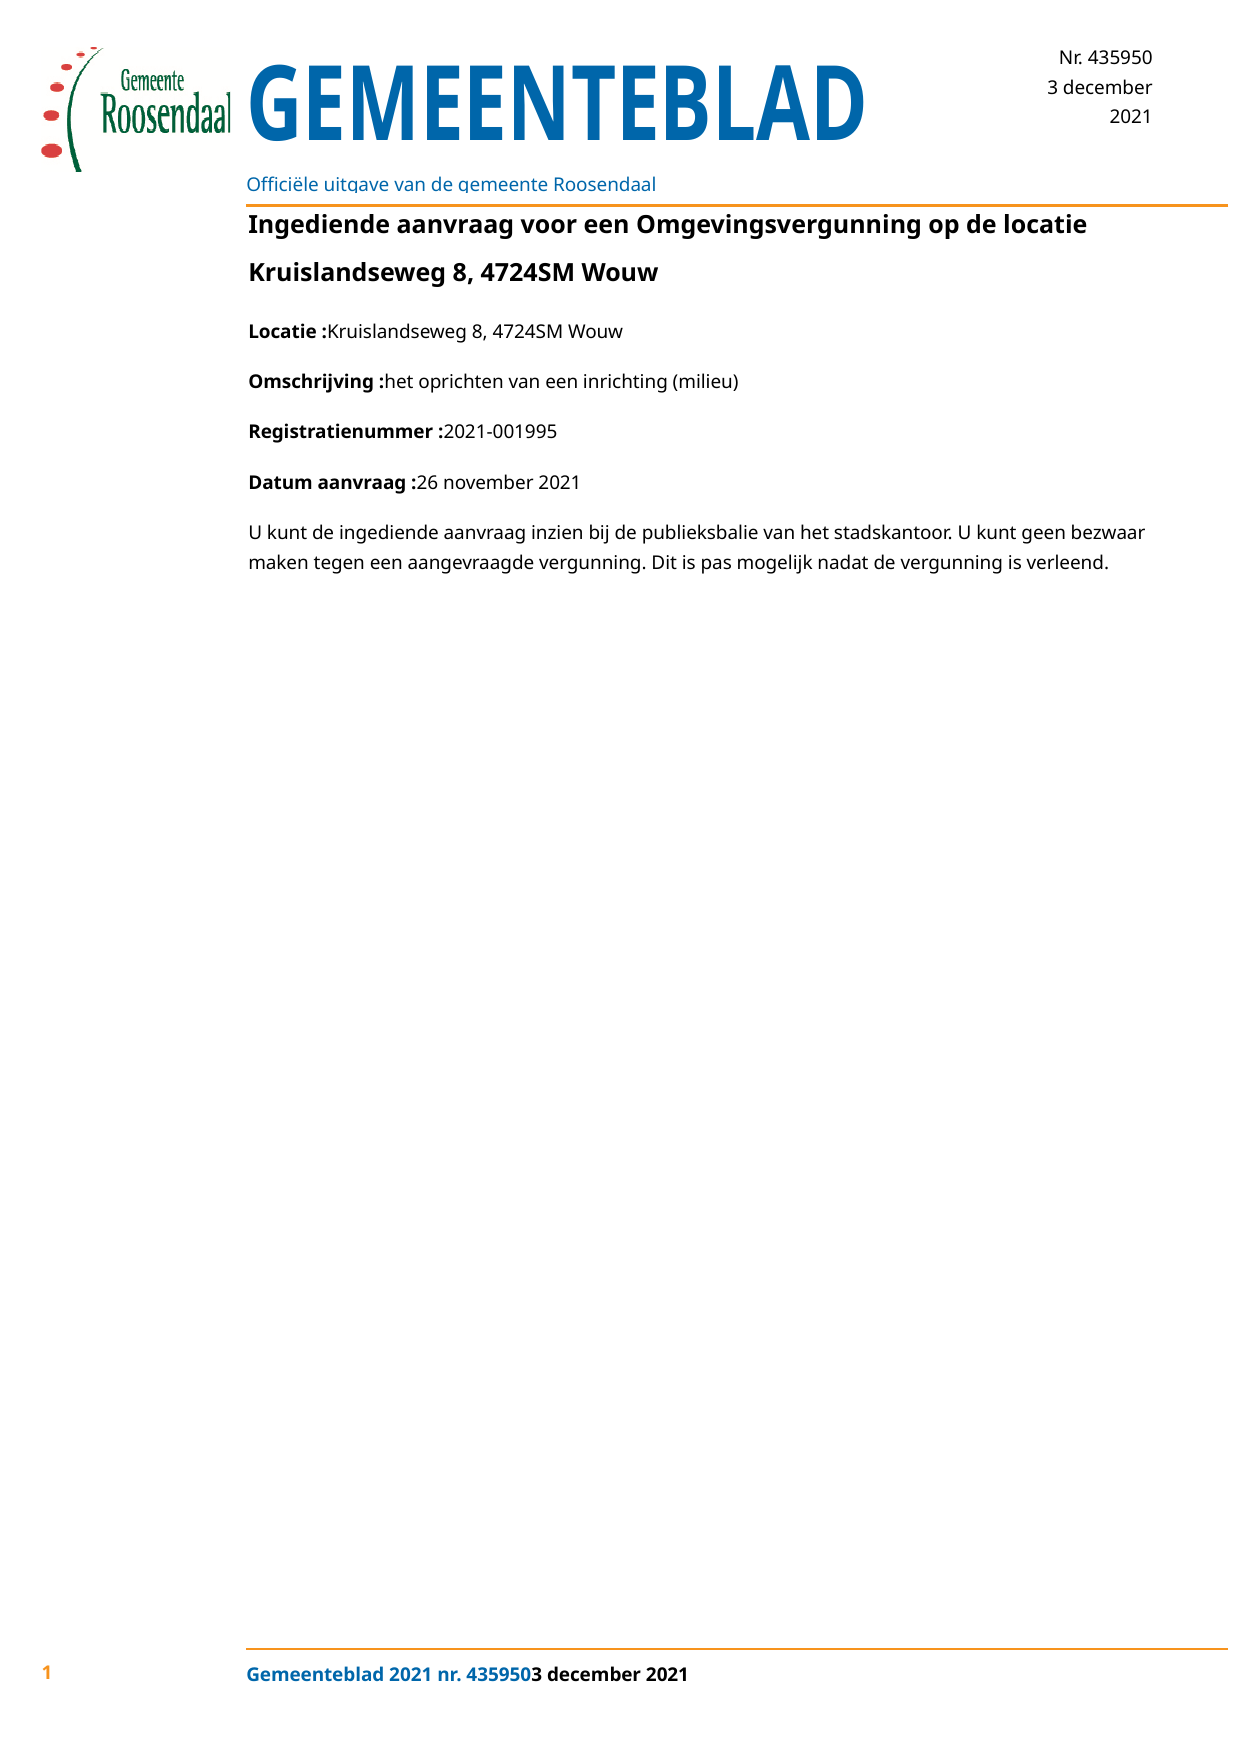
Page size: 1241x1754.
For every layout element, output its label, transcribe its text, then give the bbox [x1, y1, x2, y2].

text Locatie :Kruislandseweg 8, 4724SM Wouw [248, 318, 1152, 344]
text Datum aanvraag :26 november 2021 [248, 469, 1152, 495]
text Ingediende aanvraag voor een Omgevingsvergunning op de locatie Kruislandseweg 8, 4724SM Wouw [248, 207, 1152, 288]
picture [41, 47, 231, 172]
text Omschrijving :het oprichten van een inrichting (milieu) [248, 368, 1152, 394]
text Registratienummer :2021-001995 [248, 419, 1152, 444]
text U kunt de ingediende aanvraag inzien bij de publieksbalie van het stadskantoor. U kunt geen bezwaar maken tegen een aangevraagde vergunning. Dit is pas mogelijk nadat de vergunning is verleend. [248, 519, 1152, 575]
